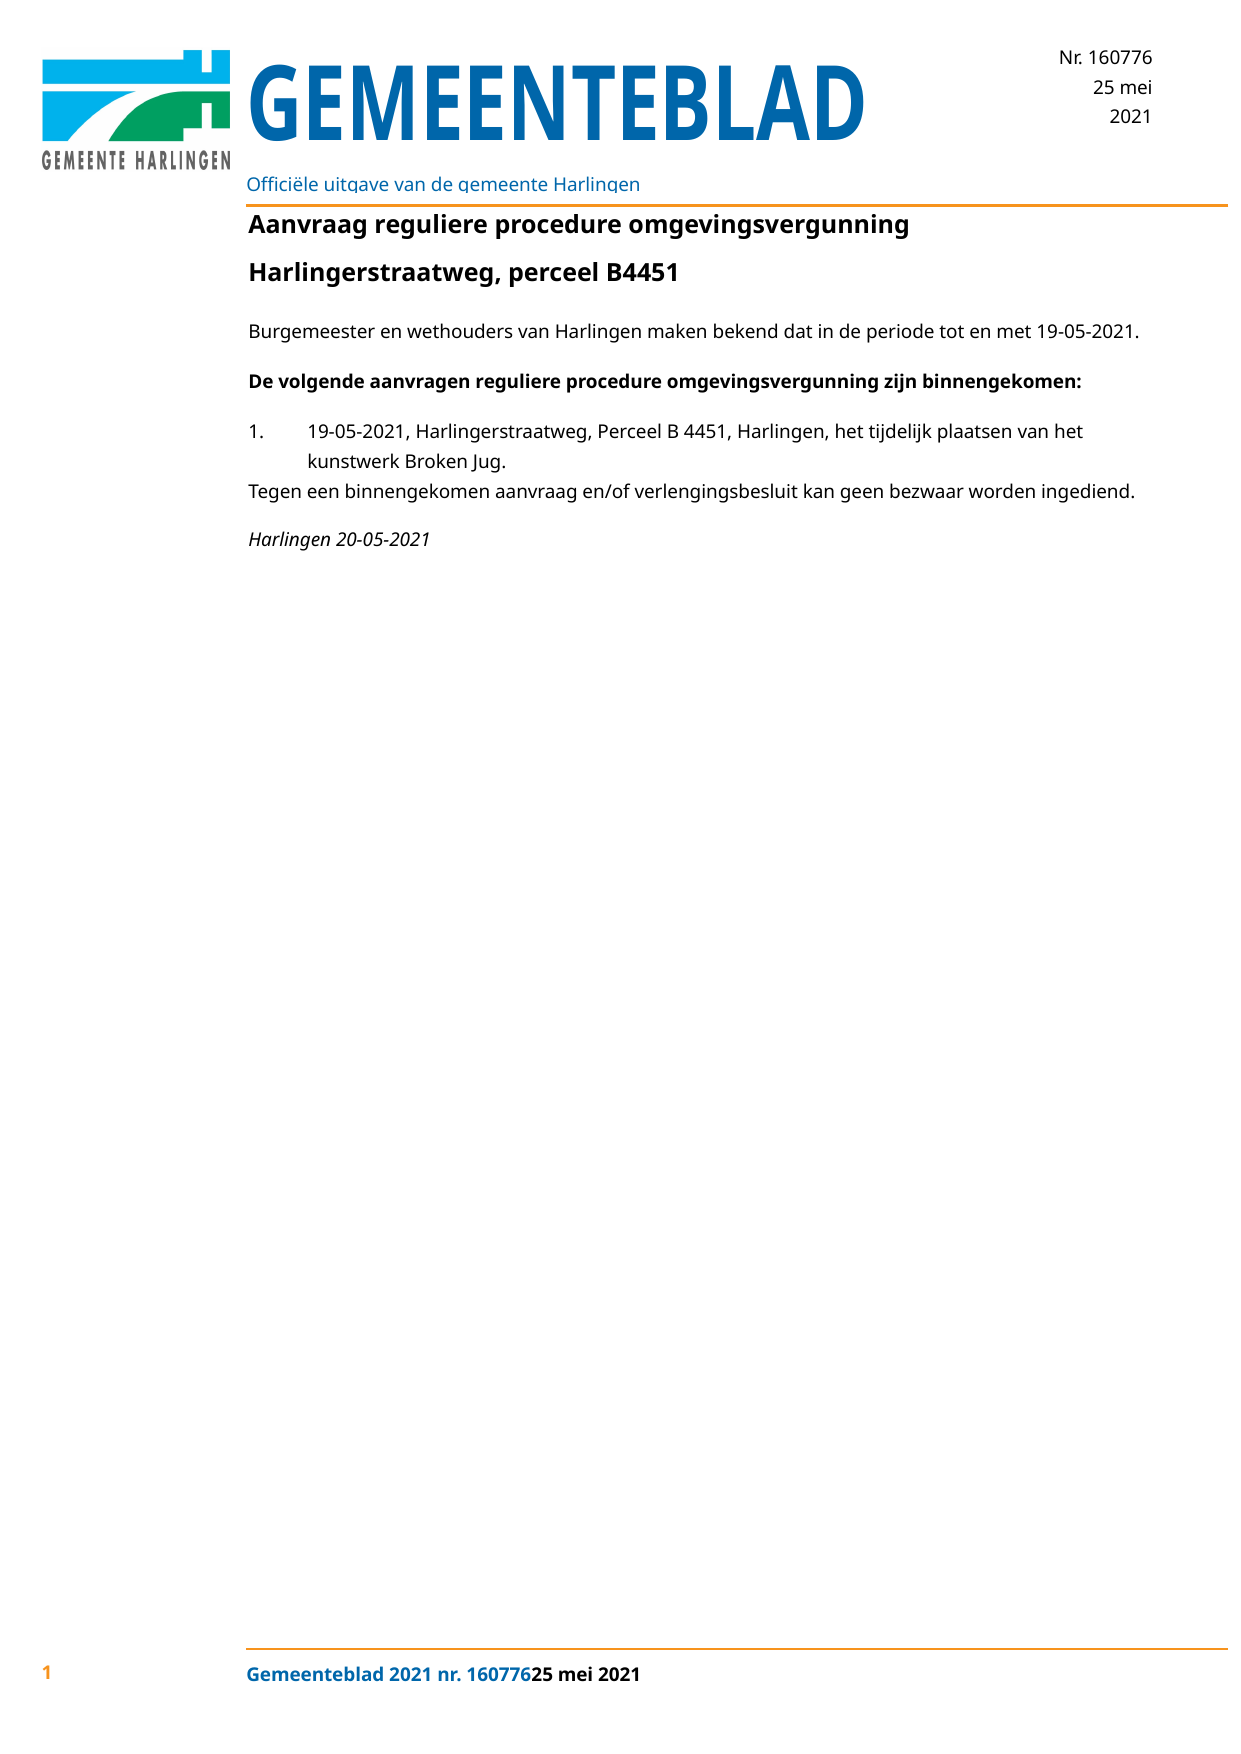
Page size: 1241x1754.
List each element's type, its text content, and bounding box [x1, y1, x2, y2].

text Harlingen 20-05-2021 [248, 526, 1152, 551]
picture [41, 47, 231, 172]
text Aanvraag reguliere procedure omgevingsvergunning Harlingerstraatweg, perceel B4451 [248, 207, 1152, 288]
text Burgemeester en wethouders van Harlingen maken bekend dat in de periode tot en met 19-05-2021. [248, 318, 1152, 344]
text De volgende aanvragen reguliere procedure omgevingsvergunning zijn binnengekomen: [248, 368, 1152, 394]
list 19-05-2021, Harlingerstraatweg, Perceel B 4451, Harlingen, het tijdelijk plaatsen van het kunstwerk Broken Jug. [248, 419, 1152, 474]
text Tegen een binnengekomen aanvraag en/of verlengingsbesluit kan geen bezwaar worden ingediend. [248, 478, 1152, 504]
